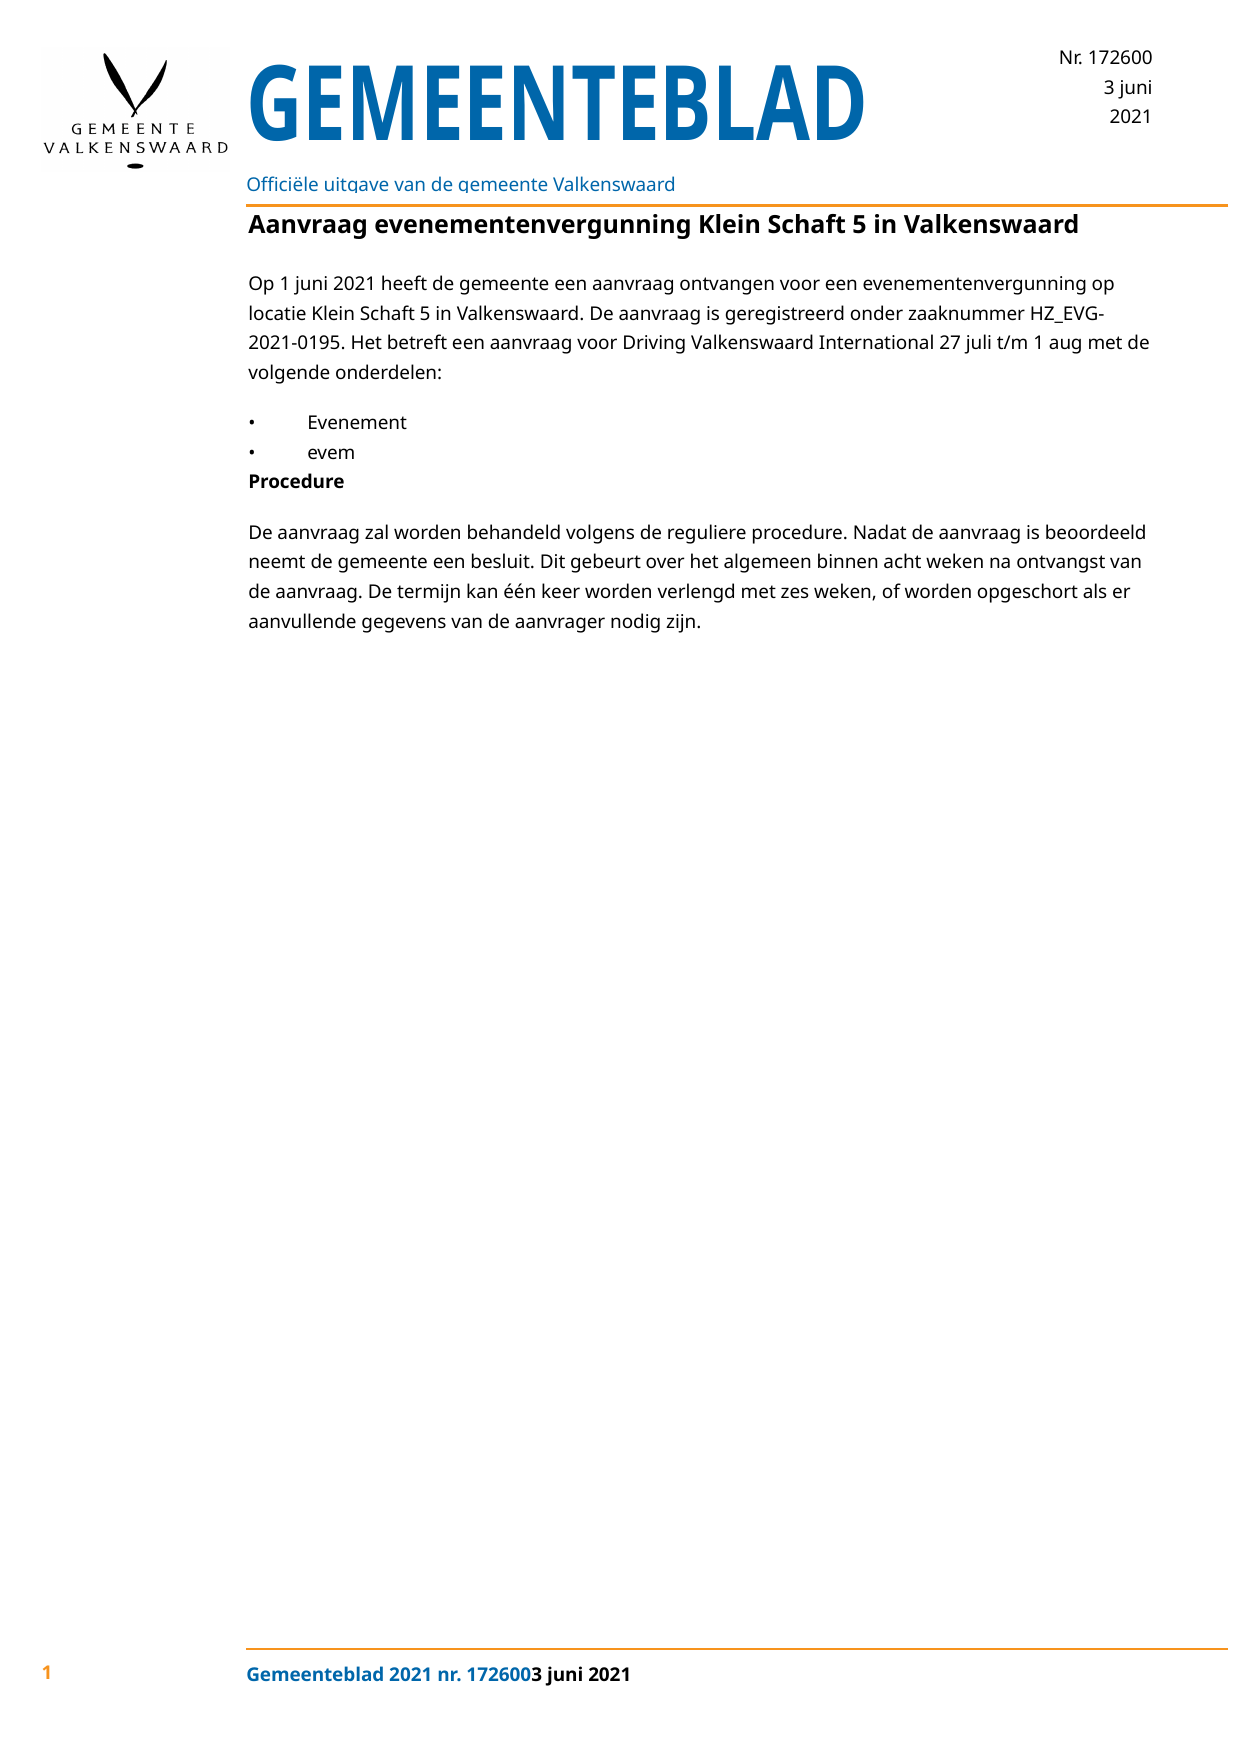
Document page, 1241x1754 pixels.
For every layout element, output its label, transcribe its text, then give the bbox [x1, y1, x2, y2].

picture [41, 47, 231, 172]
text Aanvraag evenementenvergunning Klein Schaft 5 in Valkenswaard [248, 207, 1152, 241]
list evem [248, 439, 1152, 465]
text Op 1 juni 2021 heeft de gemeente een aanvraag ontvangen voor een evenementenvergunning op locatie Klein Schaft 5 in Valkenswaard. De aanvraag is geregistreerd onder zaaknummer HZ_EVG-2021-0195. Het betreft een aanvraag voor Driving Valkenswaard International 27 juli t/m 1 aug met de volgende onderdelen: [248, 270, 1152, 385]
list Evenement [248, 409, 1152, 435]
text De aanvraag zal worden behandeld volgens de reguliere procedure. Nadat de aanvraag is beoordeeld neemt de gemeente een besluit. Dit gebeurt over het algemeen binnen acht weken na ontvangst van de aanvraag. De termijn kan één keer worden verlengd met zes weken, of worden opgeschort als er aanvullende gegevens van de aanvrager nodig zijn. [248, 519, 1152, 633]
text Procedure [248, 469, 1152, 494]
